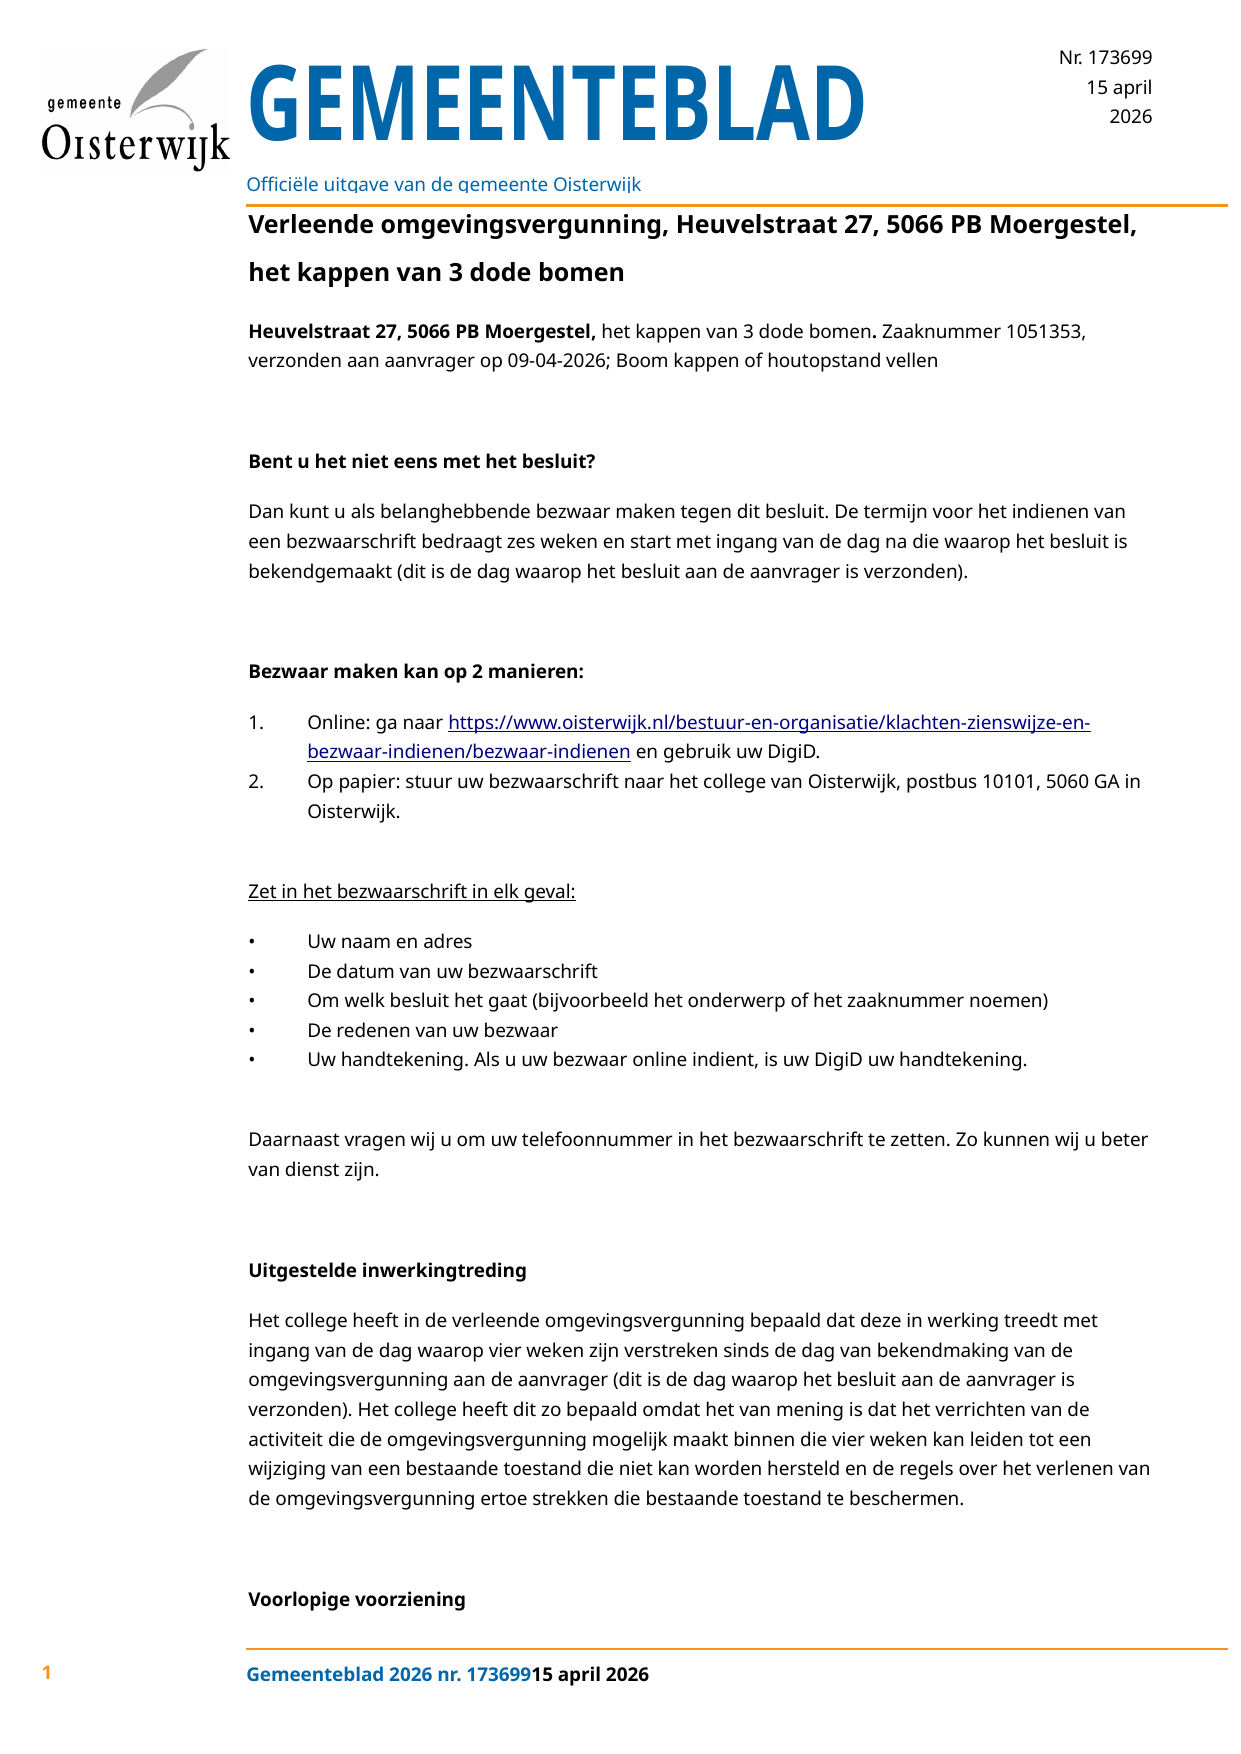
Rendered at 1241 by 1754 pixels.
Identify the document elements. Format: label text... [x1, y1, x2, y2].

text Zet in het bezwaarschrift in elk geval: [248, 878, 1152, 904]
list Uw handtekening. Als u uw bezwaar online indient, is uw DigiD uw handtekening. [248, 1047, 1152, 1072]
list De datum van uw bezwaarschrift [248, 958, 1152, 984]
text Bezwaar maken kan op 2 manieren: [248, 659, 1152, 684]
text Verleende omgevingsvergunning, Heuvelstraat 27, 5066 PB Moergestel, het kappen van 3 dode bomen [248, 207, 1152, 288]
text Bent u het niet eens met het besluit? [248, 448, 1152, 474]
list De redenen van uw bezwaar [248, 1017, 1152, 1043]
text Heuvelstraat 27, 5066 PB Moergestel, het kappen van 3 dode bomen. Zaaknummer 1051353, verzonden aan aanvrager op 09-04-2026; Boom kappen of houtopstand vellen [248, 318, 1152, 373]
text Uitgestelde inwerkingtreding [248, 1257, 1152, 1283]
text Voorlopige voorziening [248, 1586, 1152, 1612]
list Uw naam en adres [248, 928, 1152, 954]
list Online: ga naar https://www.oisterwijk.nl/bestuur-en-organisatie/klachten-zienswijze-en-bezwaar-indienen/bezwaar-indienen en gebruik uw DigiD. [248, 709, 1152, 764]
text Dan kunt u als belanghebbende bezwaar maken tegen dit besluit. De termijn voor het indienen van een bezwaarschrift bedraagt zes weken en start met ingang van de dag na die waarop het besluit is bekendgemaakt (dit is de dag waarop het besluit aan de aanvrager is verzonden). [248, 499, 1152, 584]
picture [41, 47, 231, 172]
text Het college heeft in de verleende omgevingsvergunning bepaald dat deze in werking treedt met ingang van de dag waarop vier weken zijn verstreken sinds de dag van bekendmaking van de omgevingsvergunning aan de aanvrager (dit is de dag waarop het besluit aan de aanvrager is verzonden). Het college heeft dit zo bepaald omdat het van mening is dat het verrichten van de activiteit die de omgevingsvergunning mogelijk maakt binnen die vier weken kan leiden tot een wijziging van een bestaande toestand die niet kan worden hersteld en de regels over het verlenen van de omgevingsvergunning ertoe strekken die bestaande toestand te beschermen. [248, 1307, 1152, 1511]
list Om welk besluit het gaat (bijvoorbeeld het onderwerp of het zaaknummer noemen) [248, 987, 1152, 1013]
text Daarnaast vragen wij u om uw telefoonnummer in het bezwaarschrift te zetten. Zo kunnen wij u beter van dienst zijn. [248, 1127, 1152, 1182]
list Op papier: stuur uw bezwaarschrift naar het college van Oisterwijk, postbus 10101, 5060 GA in Oisterwijk. [248, 768, 1152, 824]
